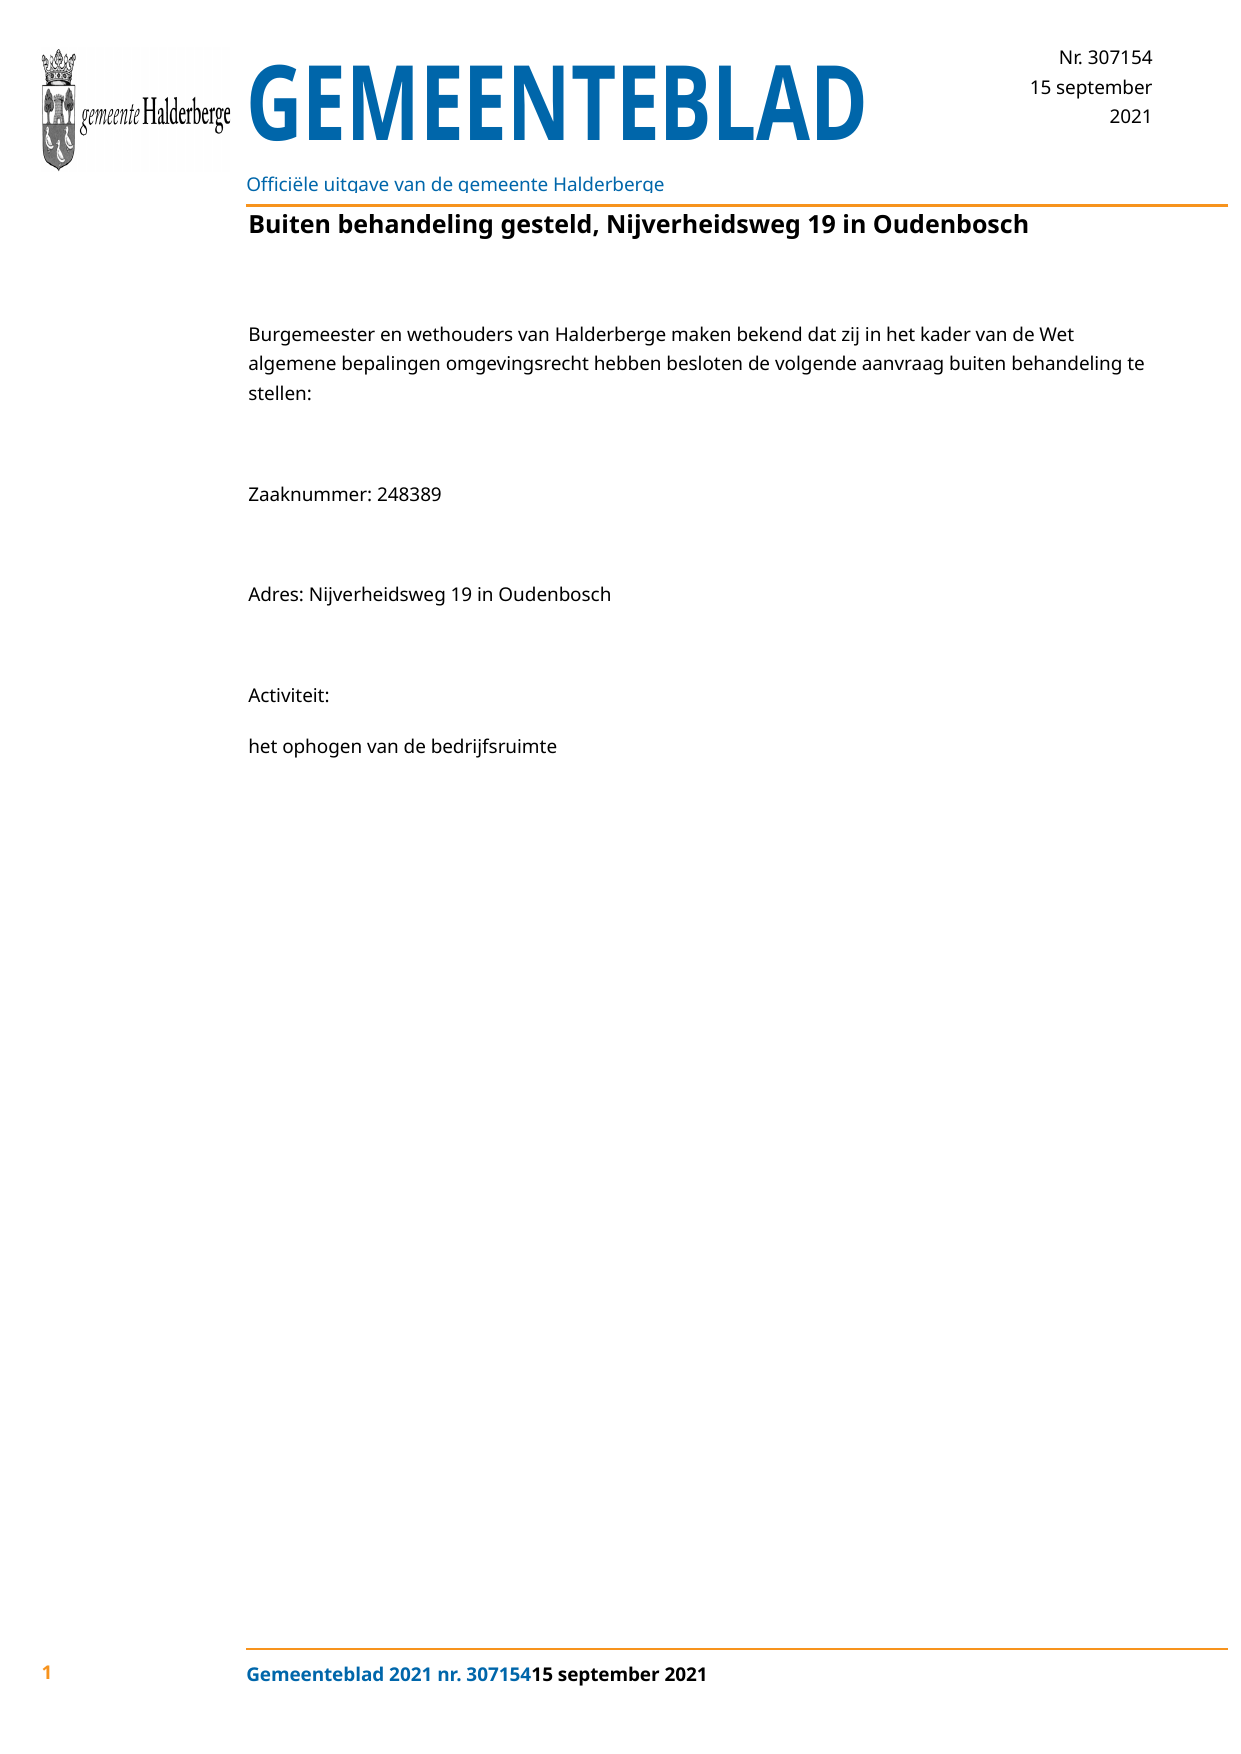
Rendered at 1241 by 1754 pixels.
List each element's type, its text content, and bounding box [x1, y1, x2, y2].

text Adres: Nijverheidsweg 19 in Oudenbosch [248, 582, 1152, 607]
text Activiteit: [248, 682, 1152, 708]
text Buiten behandeling gesteld, Nijverheidsweg 19 in Oudenbosch [248, 207, 1152, 241]
text Zaaknummer: 248389 [248, 481, 1152, 506]
text Burgemeester en wethouders van Halderberge maken bekend dat zij in het kader van de Wet algemene bepalingen omgevingsrecht hebben besloten de volgende aanvraag buiten behandeling te stellen: [248, 321, 1152, 406]
table_header het ophogen van de bedrijfsruimte [248, 733, 1152, 759]
picture [41, 47, 231, 172]
